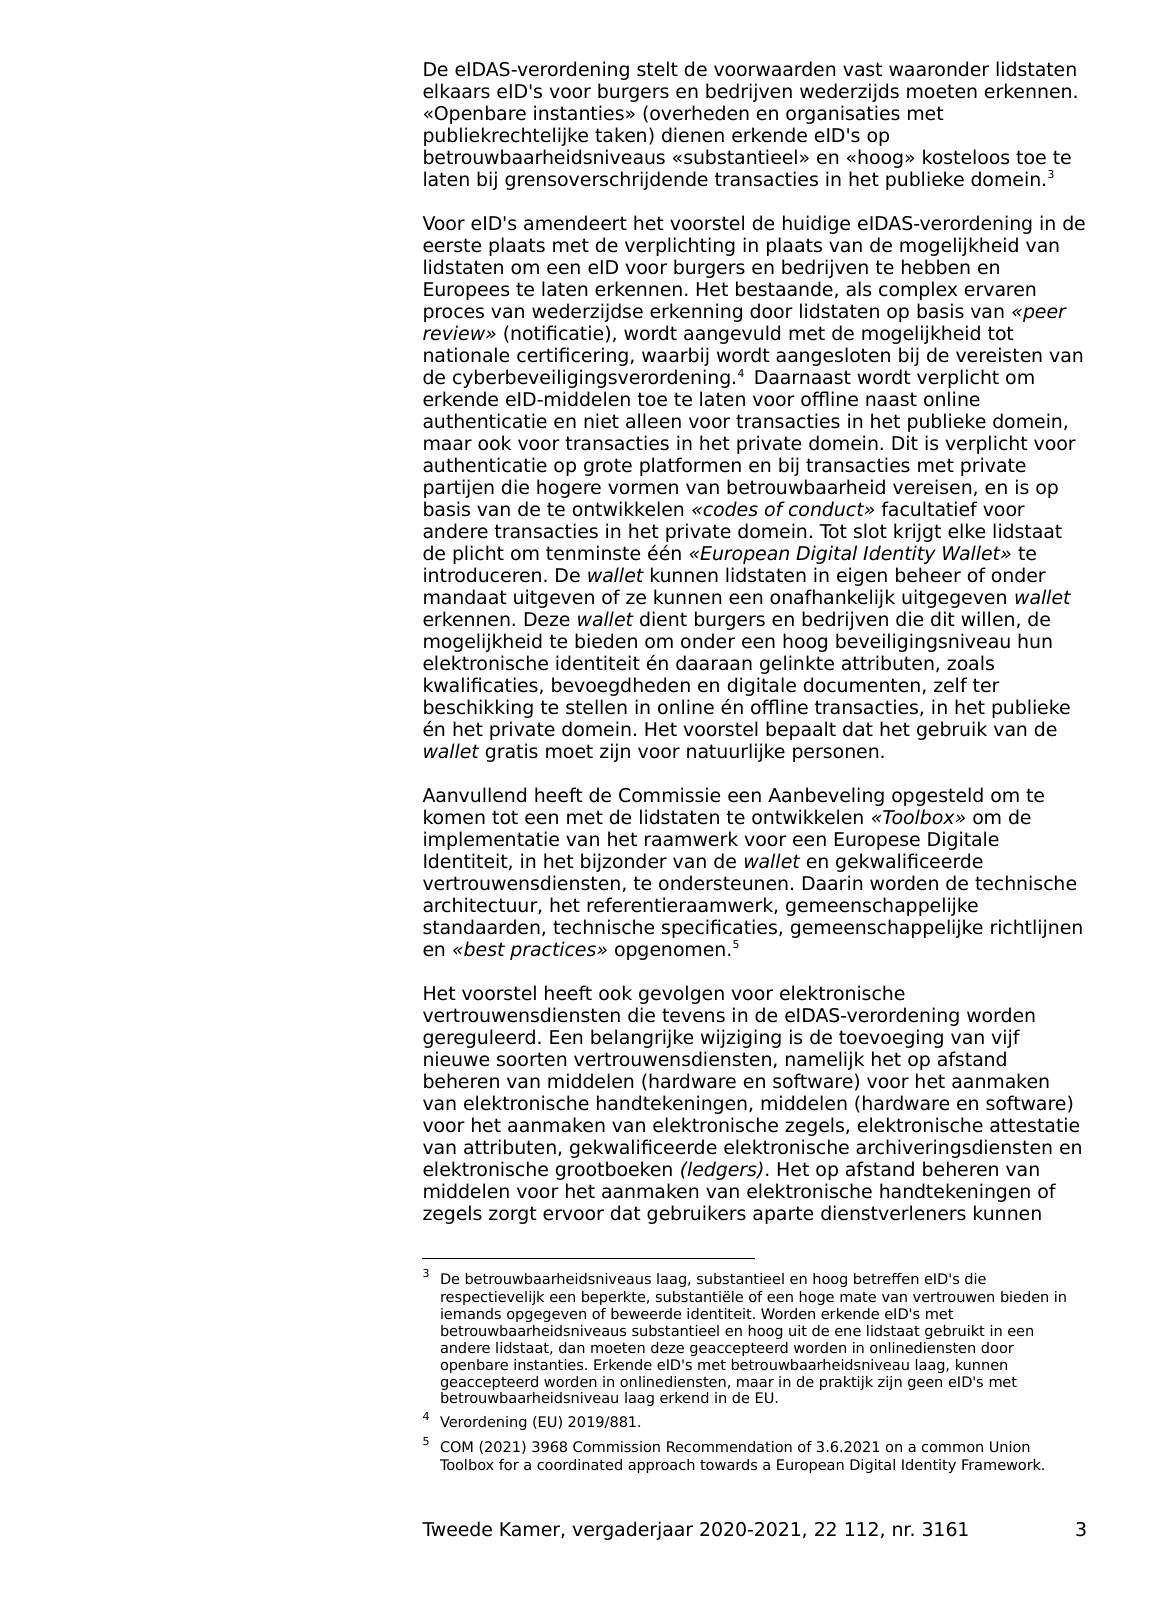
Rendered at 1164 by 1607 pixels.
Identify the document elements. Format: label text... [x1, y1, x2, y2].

text COM (2021) 3968 Commission Recommendation of 3.6.2021 on a common Union Toolbox for a coordinated approach towards a European Digital Identity Framework. [422, 1435, 1087, 1474]
text Aanvullend heeft de Commissie een Aanbeveling opgesteld om te komen tot een met de lidstaten te ontwikkelen «Toolbox» om de implementatie van het raamwerk voor een Europese Digitale Identiteit, in het bijzonder van de wallet en gekwalificeerde vertrouwensdiensten, te ondersteunen. Daarin worden de technische architectuur, het referentieraamwerk, gemeenschappelijke standaarden, technische specificaties, gemeenschappelijke richtlijnen en «best practices» opgenomen. [422, 785, 1087, 961]
text Voor eID's amendeert het voorstel de huidige eIDAS-verordening in de eerste plaats met de verplichting in plaats van de mogelijkheid van lidstaten om een eID voor burgers en bedrijven te hebben en Europees te laten erkennen. Het bestaande, als complex ervaren proces van wederzijdse erkenning door lidstaten op basis van «peer review» (notificatie), wordt aangevuld met de mogelijkheid tot nationale certificering, waarbij wordt aangesloten bij de vereisten van de cyberbeveiligingsverordening. Daarnaast wordt verplicht om erkende eID-middelen toe te laten voor offline naast online authenticatie en niet alleen voor transacties in het publieke domein, maar ook voor transacties in het private domein. Dit is verplicht voor authenticatie op grote platformen en bij transacties met private partijen die hogere vormen van betrouwbaarheid vereisen, en is op basis van de te ontwikkelen «codes of conduct» facultatief voor andere transacties in het private domein. Tot slot krijgt elke lidstaat de plicht om tenminste één «European Digital Identity Wallet» te introduceren. De wallet kunnen lidstaten in eigen beheer of onder mandaat uitgeven of ze kunnen een onafhankelijk uitgegeven wallet erkennen. Deze wallet dient burgers en bedrijven die dit willen, de mogelijkheid te bieden om onder een hoog beveiligingsniveau hun elektronische identiteit én daaraan gelinkte attributen, zoals kwalificaties, bevoegdheden en digitale documenten, zelf ter beschikking te stellen in online én offline transacties, in het publieke én het private domein. Het voorstel bepaalt dat het gebruik van de wallet gratis moet zijn voor natuurlijke personen. [422, 213, 1087, 763]
text Het voorstel heeft ook gevolgen voor elektronische vertrouwensdiensten die tevens in de eIDAS-verordening worden gereguleerd. Een belangrijke wijziging is de toevoeging van vijf nieuwe soorten vertrouwensdiensten, namelijk het op afstand beheren van middelen (hardware en software) voor het aanmaken van elektronische handtekeningen, middelen (hardware en software) voor het aanmaken van elektronische zegels, elektronische attestatie van attributen, gekwalificeerde elektronische archiveringsdiensten en elektronische grootboeken (ledgers). Het op afstand beheren van middelen voor het aanmaken van elektronische handtekeningen of zegels zorgt ervoor dat gebruikers aparte dienstverleners kunnen [422, 983, 1087, 1224]
text De betrouwbaarheidsniveaus laag, substantieel en hoog betreffen eID's die respectievelijk een beperkte, substantiële of een hoge mate van vertrouwen bieden in iemands opgegeven of beweerde identiteit. Worden erkende eID's met betrouwbaarheidsniveaus substantieel en hoog uit de ene lidstaat gebruikt in een andere lidstaat, dan moeten deze geaccepteerd worden in onlinediensten door openbare instanties. Erkende eID's met betrouwbaarheidsniveau laag, kunnen geaccepteerd worden in onlinediensten, maar in de praktijk zijn geen eID's met betrouwbaarheidsniveau laag erkend in de EU. [422, 1267, 1087, 1407]
text Verordening (EU) 2019/881. [422, 1410, 1087, 1432]
text De eIDAS-verordening stelt de voorwaarden vast waaronder lidstaten elkaars eID's voor burgers en bedrijven wederzijds moeten erkennen. «Openbare instanties» (overheden en organisaties met publiekrechtelijke taken) dienen erkende eID's op betrouwbaarheidsniveaus «substantieel» en «hoog» kosteloos toe te laten bij grensoverschrijdende transacties in het publieke domein. [422, 59, 1087, 191]
